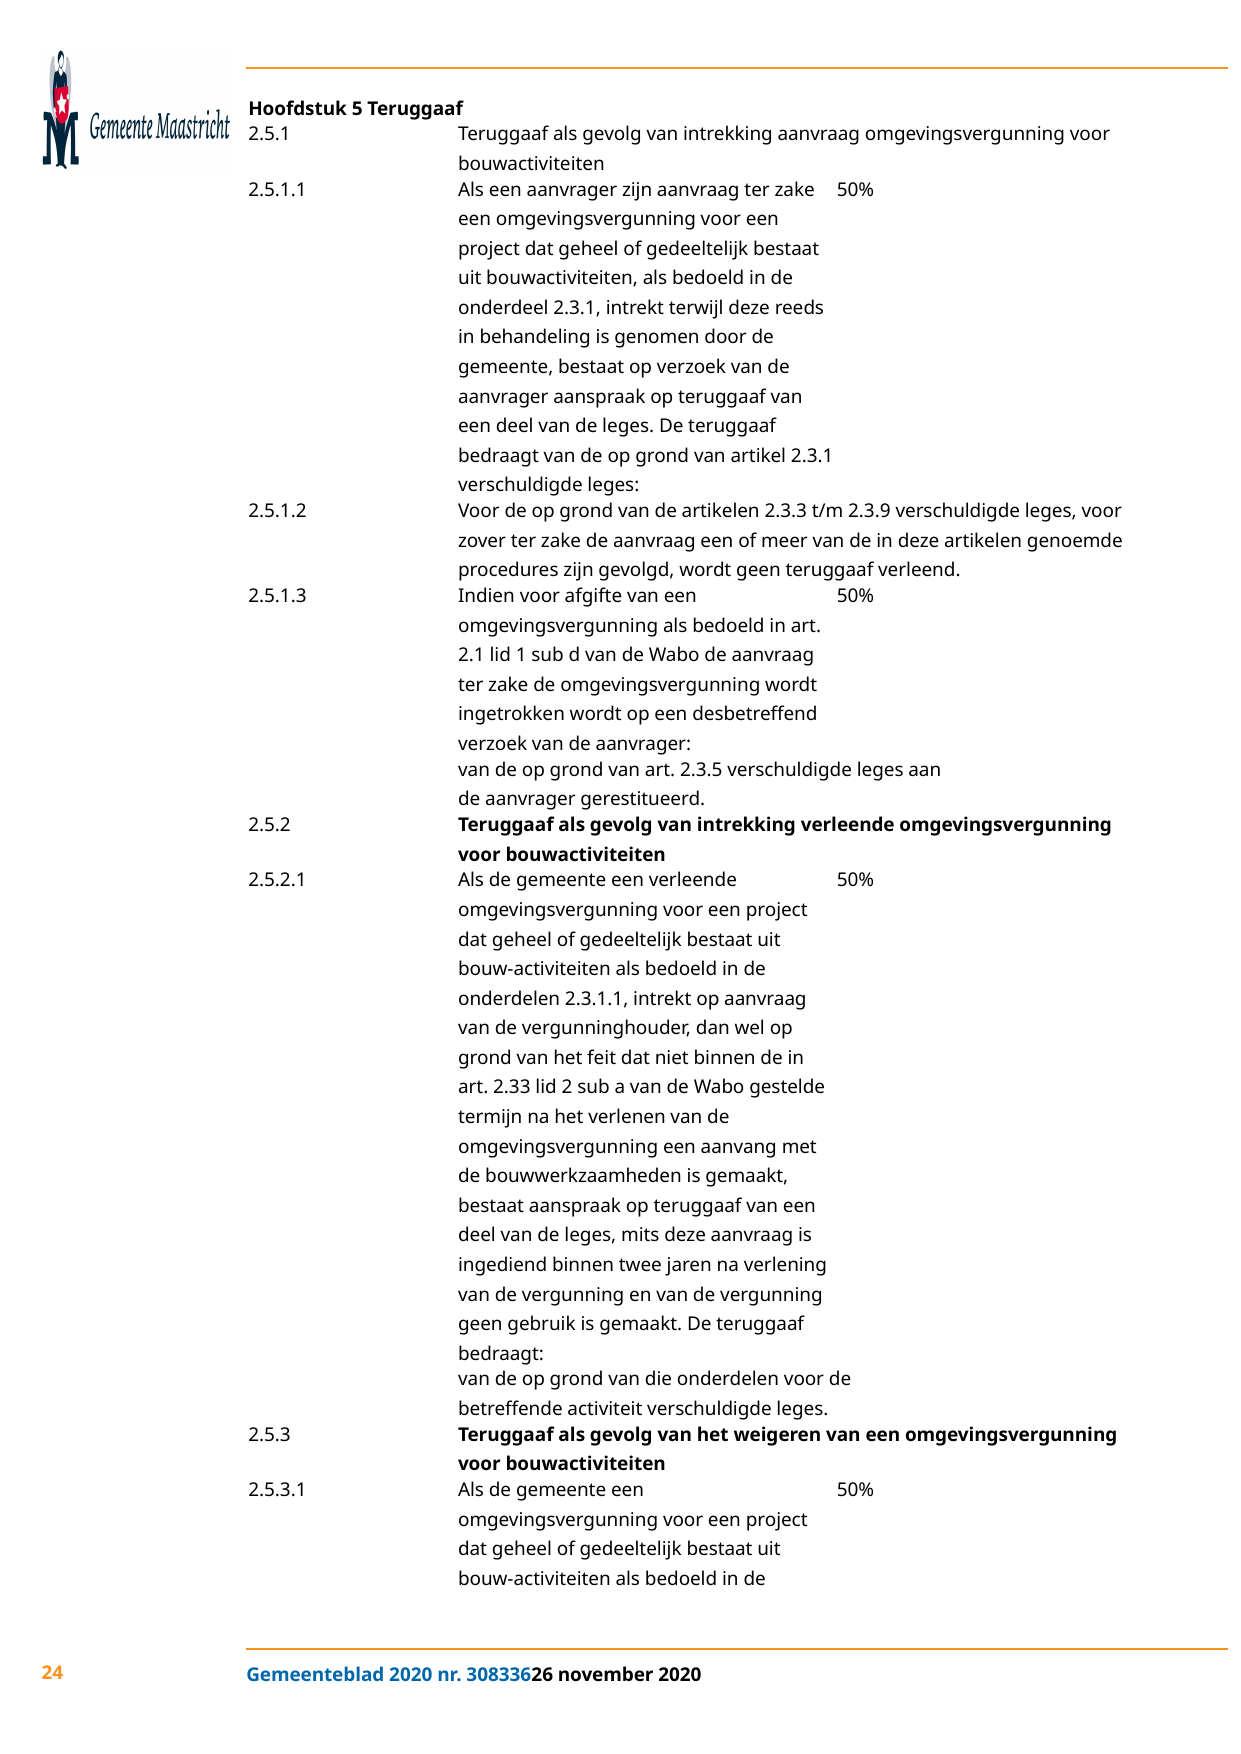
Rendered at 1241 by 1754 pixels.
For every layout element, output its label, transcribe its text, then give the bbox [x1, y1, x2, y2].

table_cell [942, 176, 1152, 497]
table_cell 50% [837, 176, 942, 497]
table_cell [942, 756, 1152, 811]
table_cell [248, 1366, 458, 1421]
table_cell 2.5.1 [248, 121, 458, 176]
table_cell [942, 582, 1152, 756]
picture [41, 47, 231, 172]
table_cell 2.5.1.2 [248, 498, 458, 582]
table_cell [837, 95, 942, 121]
table_cell 50% [837, 582, 942, 756]
table_cell 2.5.1.3 [248, 582, 458, 756]
table_cell Teruggaaf als gevolg van intrekking aanvraag omgevingsvergunning voor bouwactiviteiten [458, 121, 1152, 176]
table_cell [942, 95, 1152, 121]
table_cell Indien voor afgifte van een omgevingsvergunning als bedoeld in art. 2.1 lid 1 sub d van de Wabo de aanvraag ter zake de omgevingsvergunning wordt ingetrokken wordt op een desbetreffend verzoek van de aanvrager: [458, 582, 837, 756]
table_cell [942, 1476, 1152, 1591]
table_cell 2.5.1.1 [248, 176, 458, 497]
table_cell Hoofdstuk 5 Teruggaaf [248, 95, 837, 121]
table_cell Voor de op grond van de artikelen 2.3.3 t/m 2.3.9 verschuldigde leges, voor zover ter zake de aanvraag een of meer van de in deze artikelen genoemde procedures zijn gevolgd, wordt geen teruggaaf verleend. [458, 498, 1152, 582]
table_cell Als de gemeente een verleende omgevingsvergunning voor een project dat geheel of gedeeltelijk bestaat uit bouw-activiteiten als bedoeld in de onderdelen 2.3.1.1, intrekt op aanvraag van de vergunninghouder, dan wel op grond van het feit dat niet binnen de in art. 2.33 lid 2 sub a van de Wabo gestelde termijn na het verlenen van de omgevingsvergunning een aanvang met de bouwwerkzaamheden is gemaakt, bestaat aanspraak op teruggaaf van een deel van de leges, mits deze aanvraag is ingediend binnen twee jaren na verlening van de vergunning en van de vergunning geen gebruik is gemaakt. De teruggaaf bedraagt: [458, 867, 837, 1366]
table_cell Als een aanvrager zijn aanvraag ter zake een omgevingsvergunning voor een project dat geheel of gedeeltelijk bestaat uit bouwactiviteiten, als bedoeld in de onderdeel 2.3.1, intrekt terwijl deze reeds in behandeling is genomen door de gemeente, bestaat op verzoek van de aanvrager aanspraak op teruggaaf van een deel van de leges. De teruggaaf bedraagt van de op grond van artikel 2.3.1 verschuldigde leges: [458, 176, 837, 497]
table_cell van de op grond van art. 2.3.5 verschuldigde leges aan de aanvrager gerestitueerd. [458, 756, 942, 811]
table_cell Teruggaaf als gevolg van het weigeren van een omgevingsvergunning voor bouwactiviteiten [458, 1421, 1152, 1476]
table_cell [942, 867, 1152, 1366]
table_cell [248, 756, 458, 811]
table_cell [942, 1366, 1152, 1421]
table_cell Als de gemeente een omgevingsvergunning voor een project dat geheel of gedeeltelijk bestaat uit bouw-activiteiten als bedoeld in de [458, 1476, 837, 1591]
table_cell van de op grond van die onderdelen voor de betreffende activiteit verschuldigde leges. [458, 1366, 942, 1421]
table_cell 2.5.3.1 [248, 1476, 458, 1591]
table_cell 50% [837, 1476, 942, 1591]
table_cell 2.5.3 [248, 1421, 458, 1476]
table_cell 2.5.2 [248, 811, 458, 867]
table_cell 50% [837, 867, 942, 1366]
table_cell 2.5.2.1 [248, 867, 458, 1366]
table_cell Teruggaaf als gevolg van intrekking verleende omgevingsvergunning voor bouwactiviteiten [458, 811, 1152, 867]
